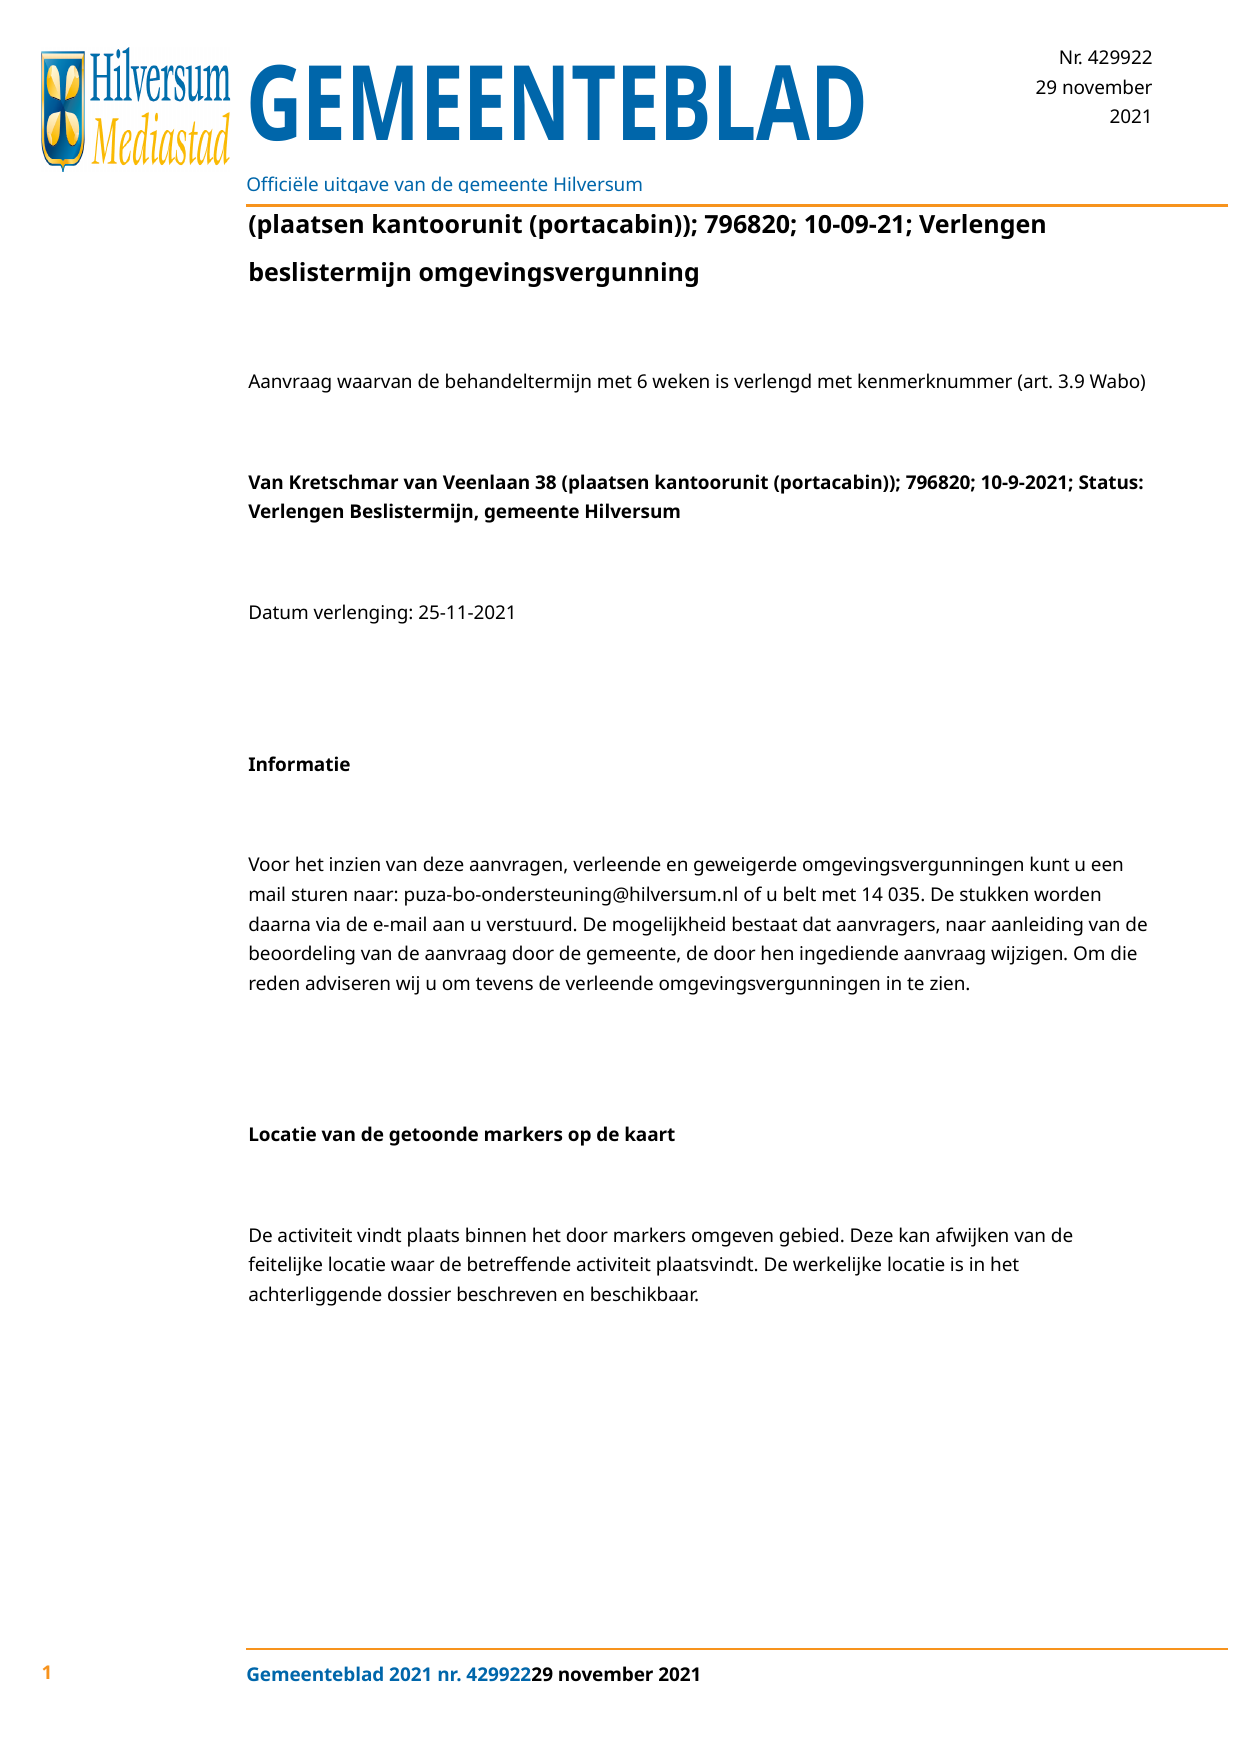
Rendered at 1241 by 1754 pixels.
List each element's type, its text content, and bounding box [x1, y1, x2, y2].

text Voor het inzien van deze aanvragen, verleende en geweigerde omgevingsvergunningen kunt u een mail sturen naar: puza-bo-ondersteuning@hilversum.nl of u belt met 14 035. De stukken worden daarna via de e-mail aan u verstuurd. De mogelijkheid bestaat dat aanvragers, naar aanleiding van de beoordeling van de aanvraag door de gemeente, de door hen ingediende aanvraag wijzigen. Om die reden adviseren wij u om tevens de verleende omgevingsvergunningen in te zien. [248, 852, 1152, 996]
text De activiteit vindt plaats binnen het door markers omgeven gebied. Deze kan afwijken van de feitelijke locatie waar de betreffende activiteit plaatsvindt. De werkelijke locatie is in het achterliggende dossier beschreven en beschikbaar. [248, 1222, 1152, 1307]
text (plaatsen kantoorunit (portacabin)); 796820; 10-09-21; Verlengen beslistermijn omgevingsvergunning [248, 207, 1152, 288]
text Van Kretschmar van Veenlaan 38 (plaatsen kantoorunit (portacabin)); 796820; 10-9-2021; Status: Verlengen Beslistermijn, gemeente Hilversum [248, 469, 1152, 524]
text Locatie van de getoonde markers op de kaart [248, 1121, 1152, 1147]
text Datum verlenging: 25-11-2021 [248, 599, 1152, 625]
text Aanvraag waarvan de behandeltermijn met 6 weken is verlengd met kenmerknummer (art. 3.9 Wabo) [248, 368, 1152, 394]
picture [41, 47, 231, 172]
text Informatie [248, 751, 1152, 777]
